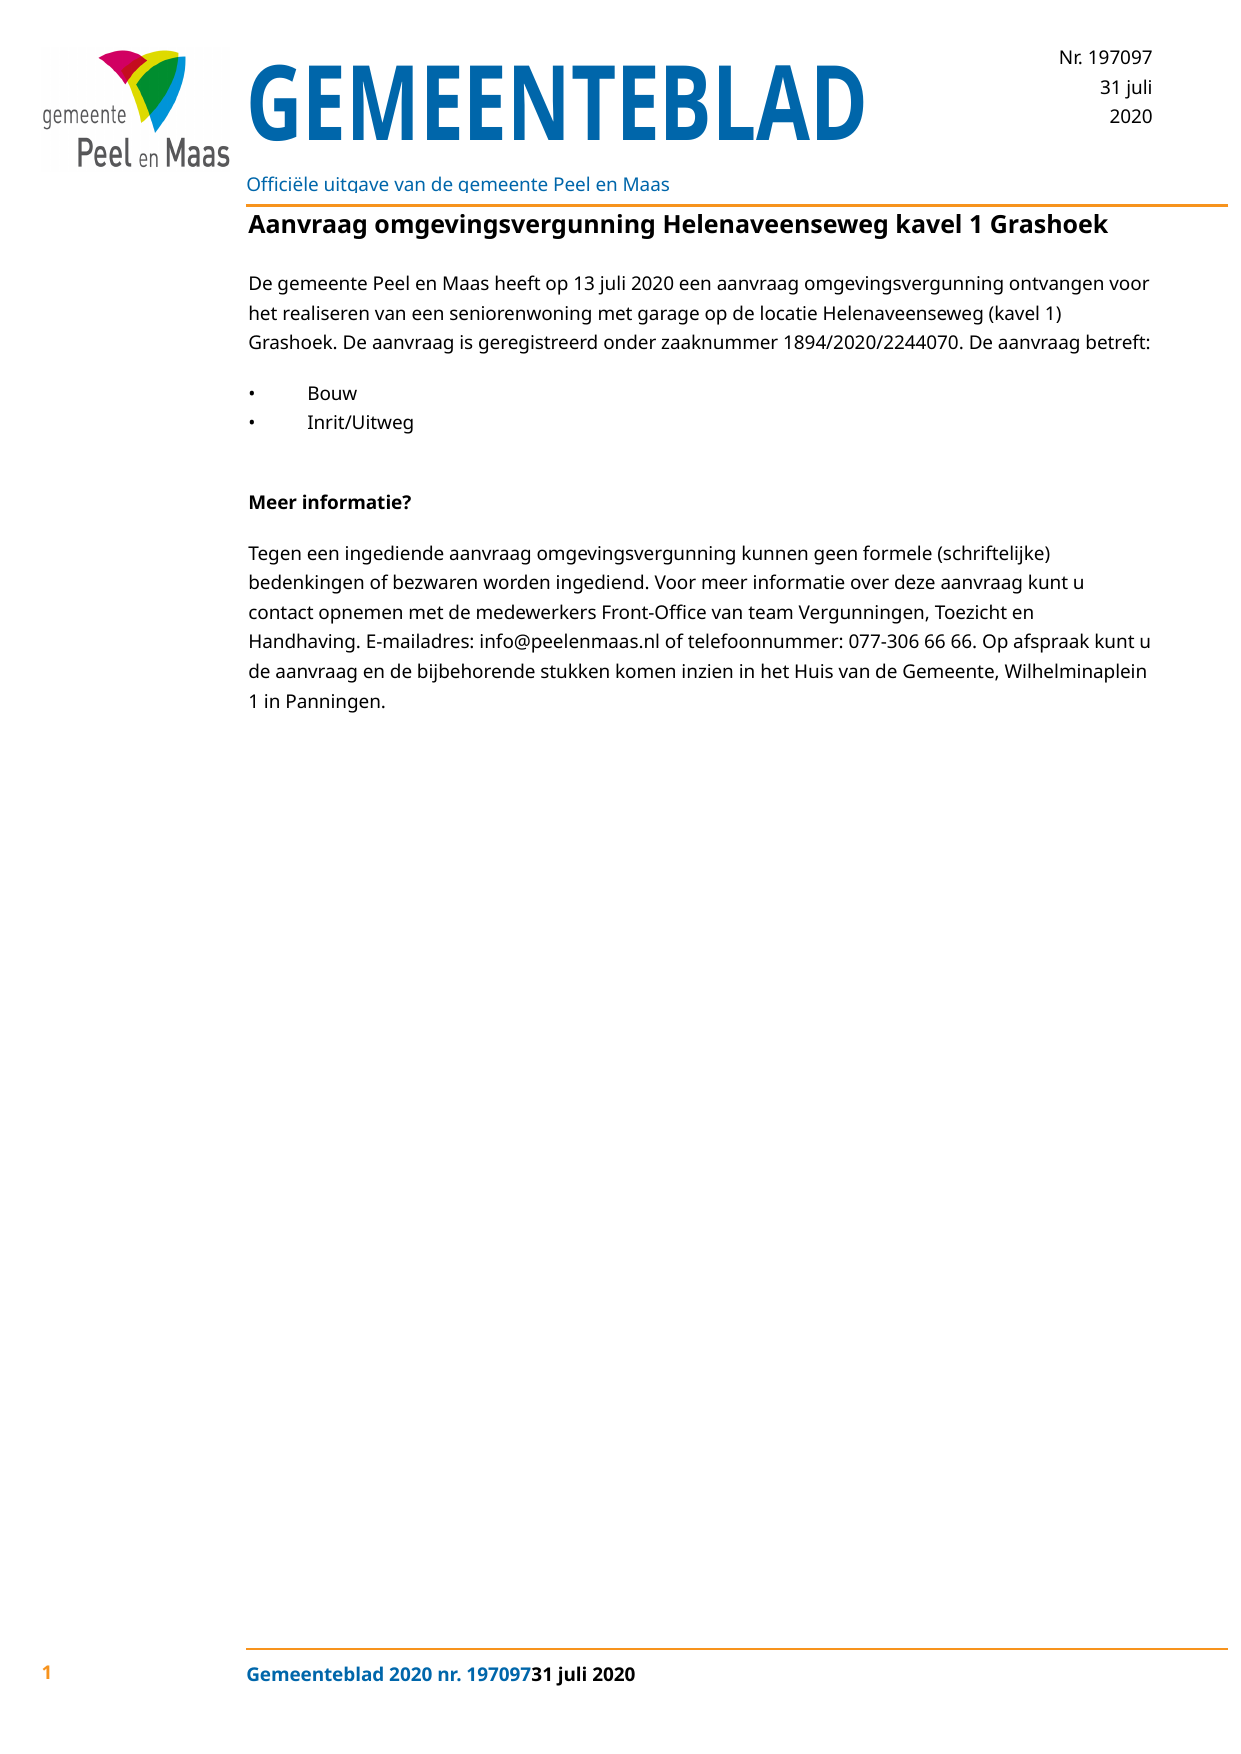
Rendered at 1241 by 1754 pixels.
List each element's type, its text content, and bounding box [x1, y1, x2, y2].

text Aanvraag omgevingsvergunning Helenaveenseweg kavel 1 Grashoek [248, 207, 1152, 241]
text De gemeente Peel en Maas heeft op 13 juli 2020 een aanvraag omgevingsvergunning ontvangen voor het realiseren van een seniorenwoning met garage op de locatie Helenaveenseweg (kavel 1) Grashoek. De aanvraag is geregistreerd onder zaaknummer 1894/2020/2244070. De aanvraag betreft: [248, 270, 1152, 355]
picture [41, 47, 231, 172]
text Meer informatie? [248, 489, 1152, 515]
text Tegen een ingediende aanvraag omgevingsvergunning kunnen geen formele (schriftelijke) bedenkingen of bezwaren worden ingediend. Voor meer informatie over deze aanvraag kunt u contact opnemen met de medewerkers Front-Office van team Vergunningen, Toezicht en Handhaving. E-mailadres: info@peelenmaas.nl of telefoonnummer: 077-306 66 66. Op afspraak kunt u de aanvraag en de bijbehorende stukken komen inzien in het Huis van de Gemeente, Wilhelminaplein 1 in Panningen. [248, 540, 1152, 713]
list Inrit/Uitweg [248, 409, 1152, 435]
list Bouw [248, 380, 1152, 406]
